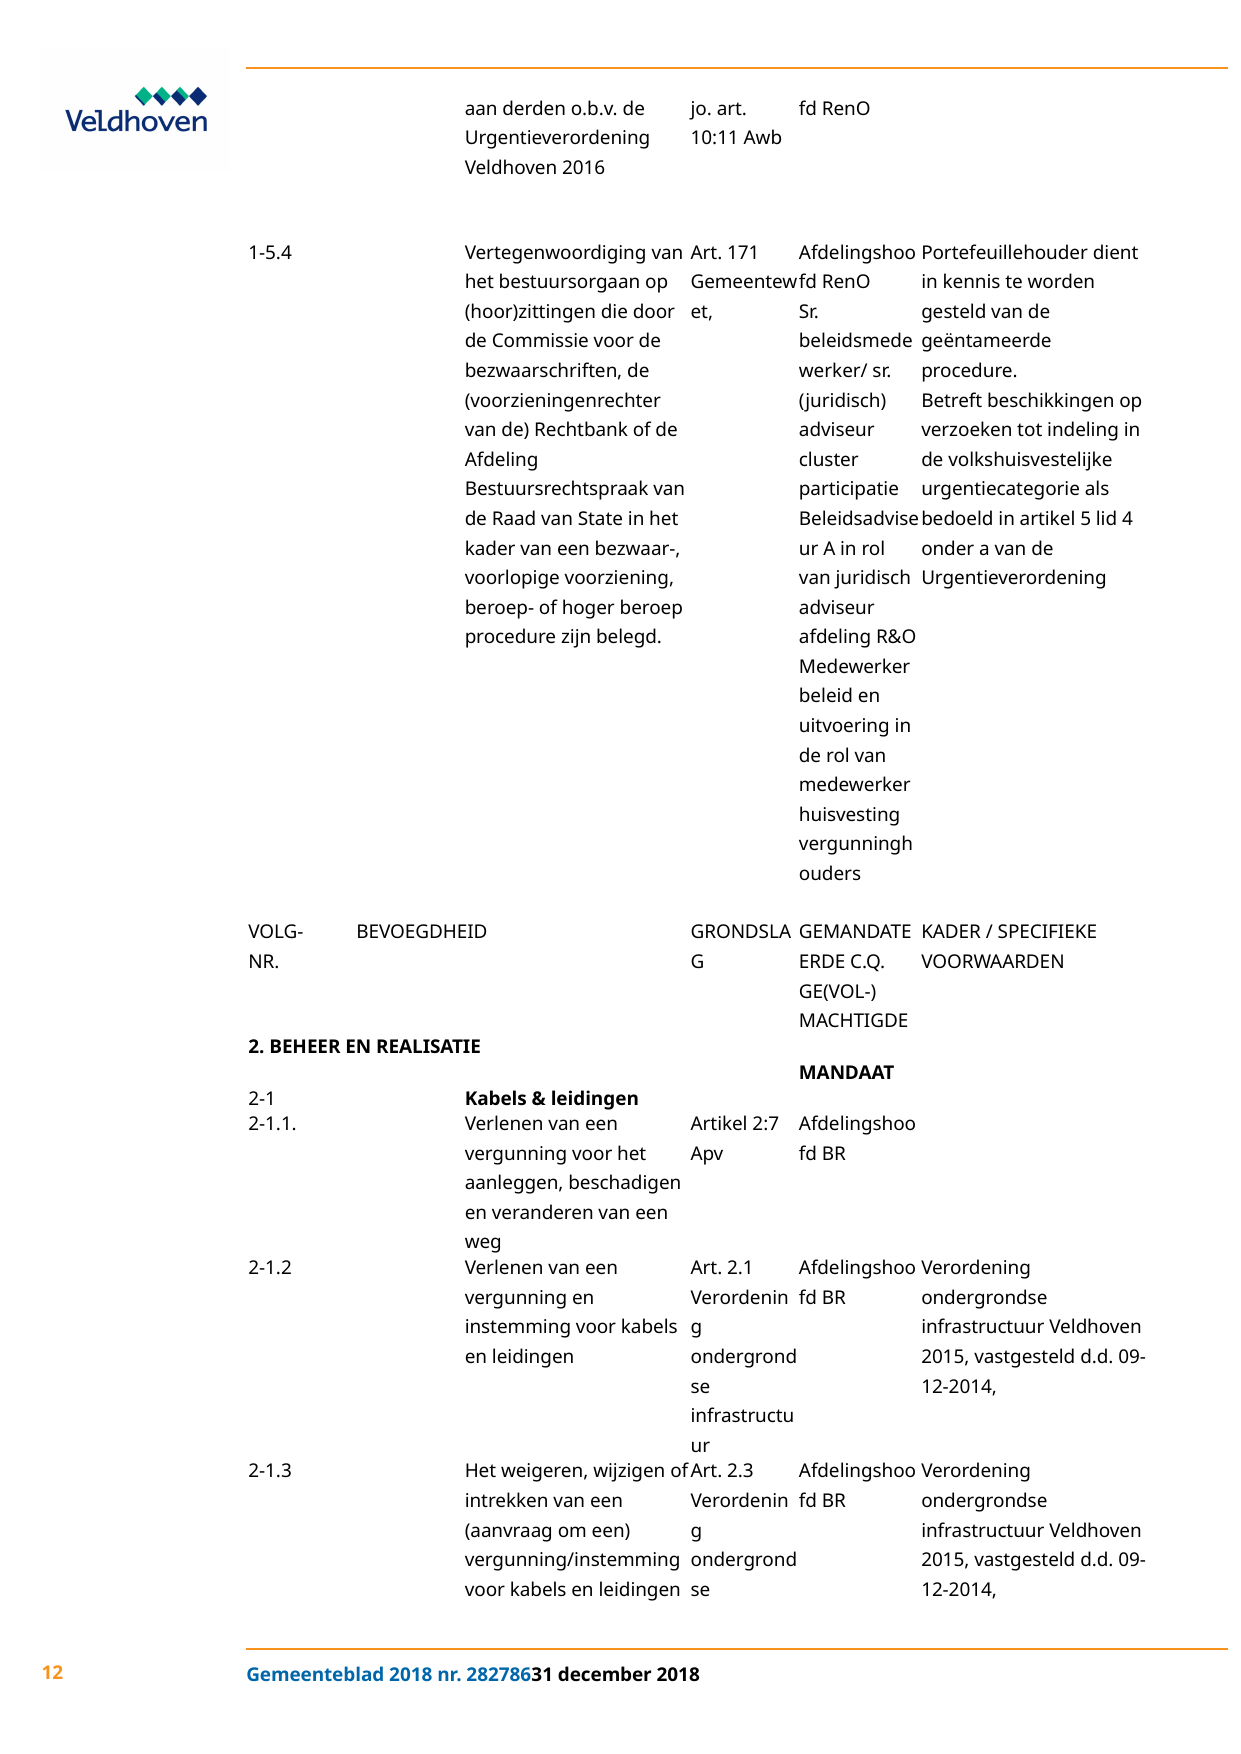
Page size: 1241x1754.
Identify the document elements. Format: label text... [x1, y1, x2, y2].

table_cell Art. 2.3 Verordening ondergrondse [690, 1458, 799, 1602]
table_cell [921, 95, 1152, 239]
table_header KADER / SPECIFIEKE VOORWAARDEN [921, 919, 1152, 1033]
table_cell Art. 2.1 Verordening ondergrondse infrastructuur [690, 1255, 799, 1458]
table_cell 2-1 [248, 1085, 464, 1110]
table_cell Verordening ondergrondse infrastructuur Veldhoven 2015, vastgesteld d.d. 09-12-2014, [921, 1255, 1152, 1458]
table_cell Verlenen van een vergunning voor het aanleggen, beschadigen en veranderen van een weg [465, 1110, 690, 1254]
table_cell 2-1.2 [248, 1255, 464, 1458]
table_cell MANDAAT [799, 1059, 921, 1085]
table_header BEVOEGDHEID [356, 919, 690, 1033]
table_cell 2. BEHEER EN REALISATIE [248, 1033, 1152, 1059]
table_cell Art. 171 Gemeentewet, [690, 239, 799, 886]
picture [41, 47, 231, 172]
table_cell 2-1.3 [248, 1458, 464, 1602]
table_cell Kabels & leidingen [465, 1085, 690, 1110]
table_cell 1-5.4 [248, 239, 464, 886]
table_cell Artikel 2:7 Apv [690, 1110, 799, 1254]
table_cell fd RenO [799, 95, 921, 239]
table_cell Het weigeren, wijzigen of intrekken van een (aanvraag om een) vergunning/instemming voor kabels en leidingen [465, 1458, 690, 1602]
table_cell Portefeuillehouder dient in kennis te worden gesteld van de geëntameerde procedure. Betreft beschikkingen op verzoeken tot indeling in de volkshuisvestelijke urgentiecategorie als bedoeld in artikel 5 lid 4 onder a van de Urgentieverordening [921, 239, 1152, 886]
table_cell Verlenen van een vergunning en instemming voor kabels en leidingen [465, 1255, 690, 1458]
table_cell [921, 1110, 1152, 1254]
table_header GEMANDATEERDE C.Q. GE(VOL-) MACHTIGDE [799, 919, 921, 1033]
table_cell 2-1.1. [248, 1110, 464, 1254]
table_cell Afdelingshoofd BR [799, 1110, 921, 1254]
table_cell [248, 1059, 799, 1085]
table_cell Afdelingshoofd RenO Sr. beleidsmedewerker/ sr. (juridisch) adviseur cluster participatie Beleidsadviseur A in rol van juridisch adviseur afdeling R&O Medewerker beleid en uitvoering in de rol van medewerker huisvesting vergunninghouders [799, 239, 921, 886]
table_cell Verordening ondergrondse infrastructuur Veldhoven 2015, vastgesteld d.d. 09-12-2014, [921, 1458, 1152, 1602]
table_cell [248, 95, 464, 239]
table_cell Afdelingshoofd BR [799, 1255, 921, 1458]
table_cell jo. art. 10:11 Awb [690, 95, 799, 239]
table_header GRONDSLAG [690, 919, 799, 1033]
table_cell Afdelingshoofd BR [799, 1458, 921, 1602]
table_cell [690, 1085, 1152, 1110]
table_cell Vertegenwoordiging van het bestuursorgaan op (hoor)zittingen die door de Commissie voor de bezwaarschriften, de (voorzieningenrechter van de) Rechtbank of de Afdeling Bestuursrechtspraak van de Raad van State in het kader van een bezwaar-, voorlopige voorziening, beroep- of hoger beroep procedure zijn belegd. [465, 239, 690, 886]
table_cell aan derden o.b.v. de Urgentieverordening Veldhoven 2016 [465, 95, 690, 239]
table_header VOLG- NR. [248, 919, 356, 1033]
table_cell [921, 1059, 1152, 1085]
